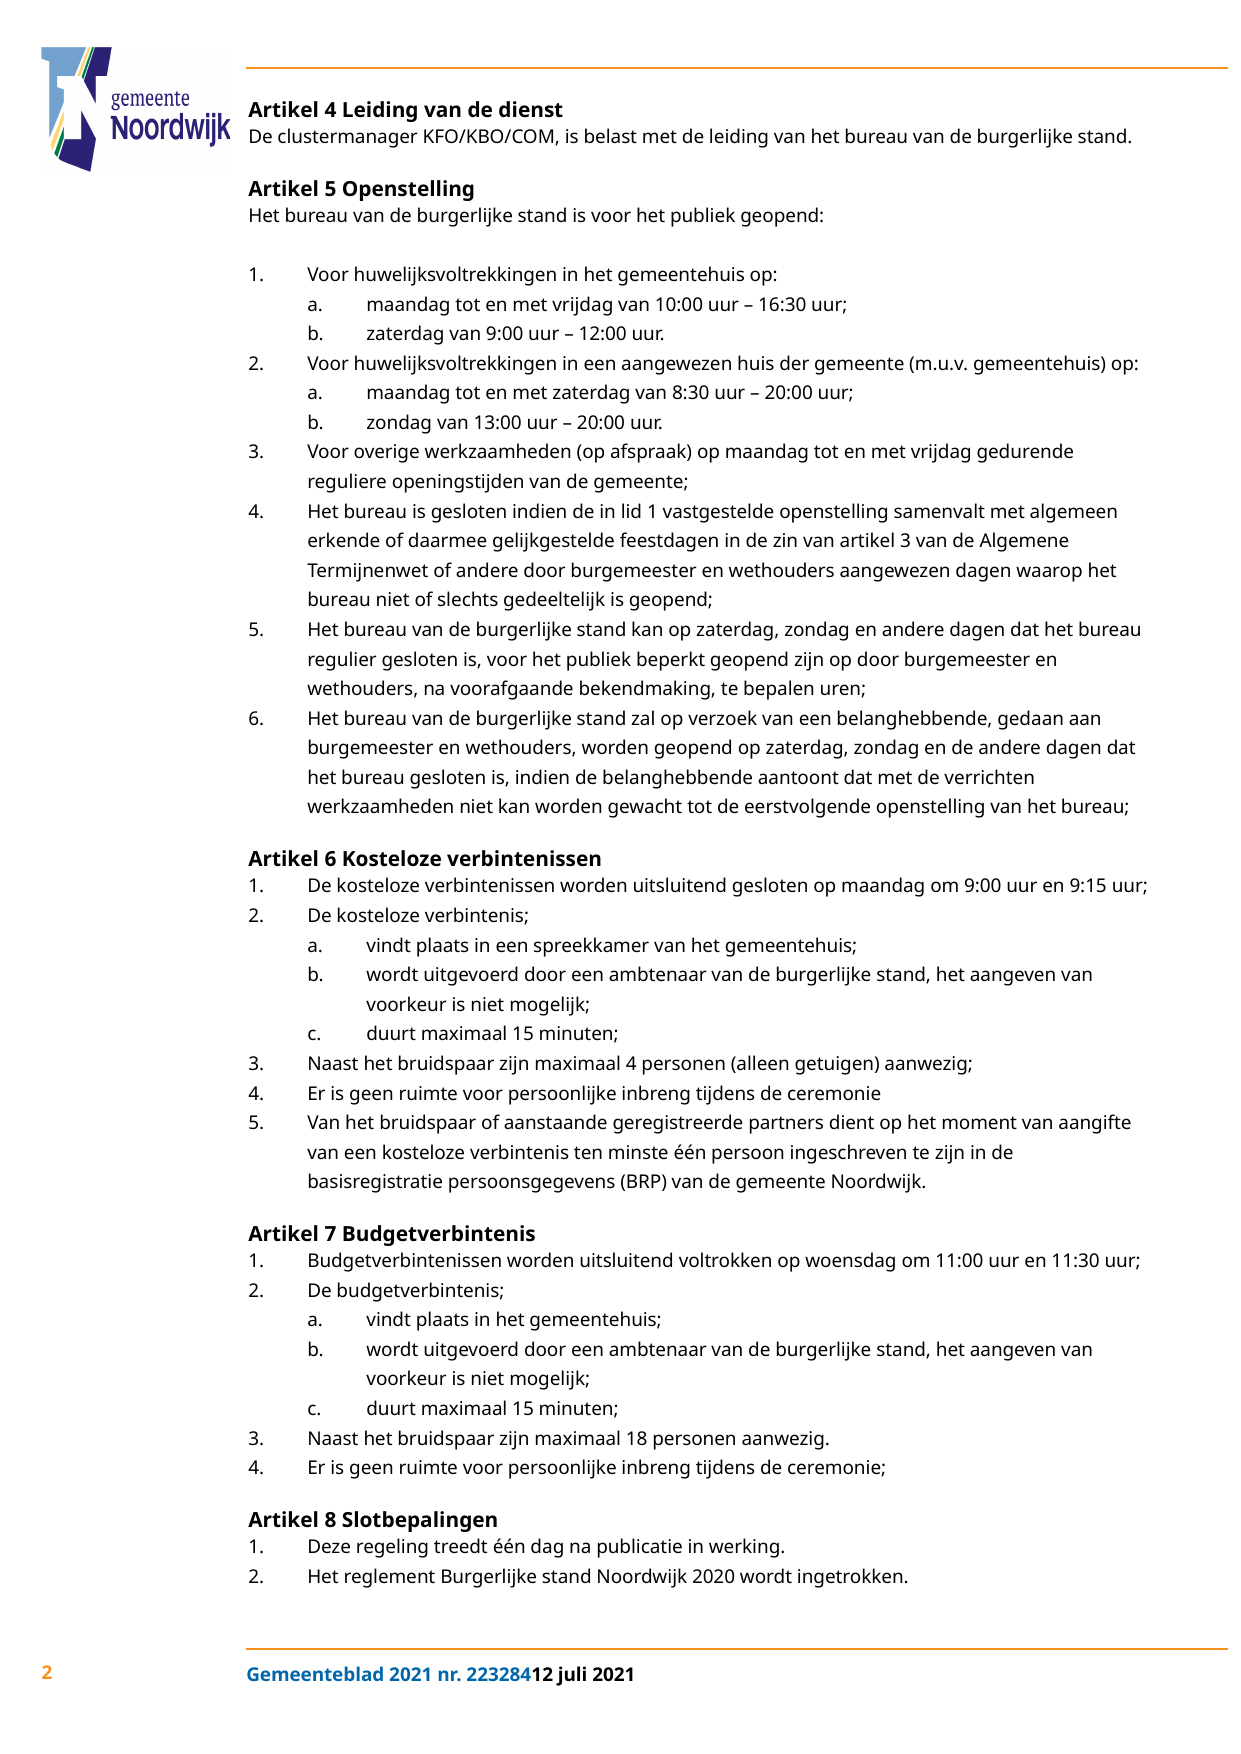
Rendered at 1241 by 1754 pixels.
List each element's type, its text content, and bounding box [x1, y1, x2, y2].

list Naast het bruidspaar zijn maximaal 18 personen aanwezig. [248, 1425, 1152, 1451]
list zaterdag van 9:00 uur – 12:00 uur. [307, 320, 1152, 346]
list Budgetverbintenissen worden uitsluitend voltrokken op woensdag om 11:00 uur en 11:30 uur; [248, 1247, 1152, 1273]
list wordt uitgevoerd door een ambtenaar van de burgerlijke stand, het aangeven van voorkeur is niet mogelijk; [307, 961, 1152, 1017]
list maandag tot en met vrijdag van 10:00 uur – 16:30 uur; [307, 291, 1152, 317]
list Er is geen ruimte voor persoonlijke inbreng tijdens de ceremonie; [248, 1454, 1152, 1480]
list Deze regeling treedt één dag na publicatie in werking. [248, 1533, 1152, 1559]
list Voor huwelijksvoltrekkingen in een aangewezen huis der gemeente (m.u.v. gemeentehuis) op: [248, 350, 1152, 376]
list Het bureau van de burgerlijke stand zal op verzoek van een belanghebbende, gedaan aan burgemeester en wethouders, worden geopend op zaterdag, zondag en de andere dagen dat het bureau gesloten is, indien de belanghebbende aantoont dat met de verrichten werkzaamheden niet kan worden gewacht tot de eerstvolgende openstelling van het bureau; [248, 705, 1152, 819]
list Het bureau is gesloten indien de in lid 1 vastgestelde openstelling samenvalt met algemeen erkende of daarmee gelijkgestelde feestdagen in de zin van artikel 3 van de Algemene Termijnenwet of andere door burgemeester en wethouders aangewezen dagen waarop het bureau niet of slechts gedeeltelijk is geopend; [248, 498, 1152, 612]
list De budgetverbintenis; [248, 1277, 1152, 1303]
list Het bureau van de burgerlijke stand kan op zaterdag, zondag en andere dagen dat het bureau regulier gesloten is, voor het publiek beperkt geopend zijn op door burgemeester en wethouders, na voorafgaande bekendmaking, te bepalen uren; [248, 616, 1152, 701]
list Naast het bruidspaar zijn maximaal 4 personen (alleen getuigen) aanwezig; [248, 1050, 1152, 1076]
list duurt maximaal 15 minuten; [307, 1021, 1152, 1046]
text Het bureau van de burgerlijke stand is voor het publiek geopend: [248, 202, 1152, 228]
list Voor huwelijksvoltrekkingen in het gemeentehuis op: [248, 261, 1152, 287]
text Artikel 8 Slotbepalingen [248, 1505, 1152, 1533]
list maandag tot en met zaterdag van 8:30 uur – 20:00 uur; [307, 379, 1152, 405]
text Artikel 4 Leiding van de dienst [248, 95, 1152, 123]
list Er is geen ruimte voor persoonlijke inbreng tijdens de ceremonie [248, 1080, 1152, 1105]
list duurt maximaal 15 minuten; [307, 1395, 1152, 1421]
list De kosteloze verbintenissen worden uitsluitend gesloten op maandag om 9:00 uur en 9:15 uur; [248, 873, 1152, 898]
text Artikel 6 Kosteloze verbintenissen [248, 844, 1152, 873]
list Van het bruidspaar of aanstaande geregistreerde partners dient op het moment van aangifte van een kosteloze verbintenis ten minste één persoon ingeschreven te zijn in de basisregistratie persoonsgegevens (BRP) van de gemeente Noordwijk. [248, 1109, 1152, 1194]
text Artikel 7 Budgetverbintenis [248, 1219, 1152, 1247]
list De kosteloze verbintenis; [248, 902, 1152, 928]
list wordt uitgevoerd door een ambtenaar van de burgerlijke stand, het aangeven van voorkeur is niet mogelijk; [307, 1336, 1152, 1391]
picture [41, 47, 231, 172]
list Het reglement Burgerlijke stand Noordwijk 2020 wordt ingetrokken. [248, 1563, 1152, 1588]
list vindt plaats in een spreekkamer van het gemeentehuis; [307, 932, 1152, 957]
text Artikel 5 Openstelling [248, 174, 1152, 202]
list zondag van 13:00 uur – 20:00 uur. [307, 409, 1152, 435]
text De clustermanager KFO/KBO/COM, is belast met de leiding van het bureau van de burgerlijke stand. [248, 123, 1152, 149]
list Voor overige werkzaamheden (op afspraak) op maandag tot en met vrijdag gedurende reguliere openingstijden van de gemeente; [248, 439, 1152, 494]
list vindt plaats in het gemeentehuis; [307, 1306, 1152, 1332]
